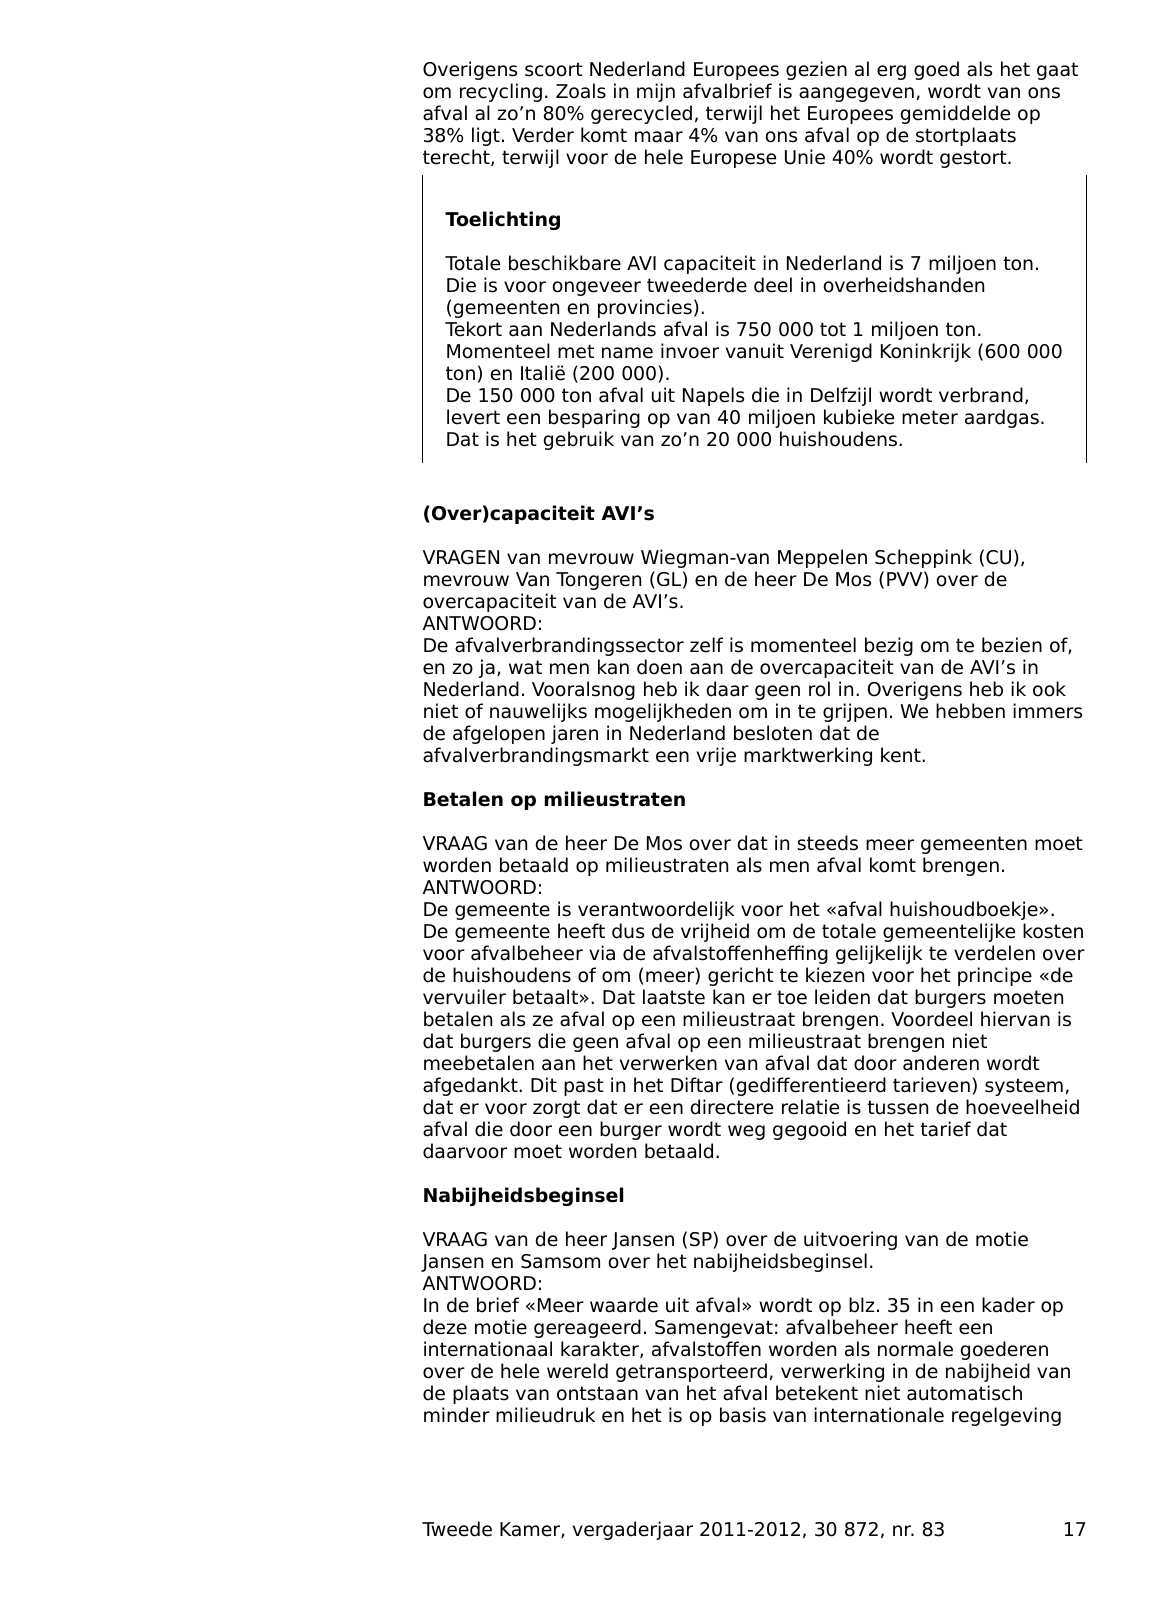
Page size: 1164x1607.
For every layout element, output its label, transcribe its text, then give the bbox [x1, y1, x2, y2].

text ANTWOORD: [422, 1273, 1087, 1295]
text VRAGEN van mevrouw Wiegman-van Meppelen Scheppink (CU), mevrouw Van Tongeren (GL) en de heer De Mos (PVV) over de overcapaciteit van de AVI’s. [422, 547, 1087, 613]
text In de brief «Meer waarde uit afval» wordt op blz. 35 in een kader op deze motie gereageerd. Samengevat: afvalbeheer heeft een internationaal karakter, afvalstoffen worden als normale goederen over de hele wereld getransporteerd, verwerking in de nabijheid van de plaats van ontstaan van het afval betekent niet automatisch minder milieudruk en het is op basis van internationale regelgeving [422, 1295, 1087, 1427]
text ANTWOORD: [422, 877, 1087, 899]
subtitle Betalen op milieustraten [422, 789, 1087, 811]
text De gemeente is verantwoordelijk voor het «afval huishoudboekje». [422, 899, 1087, 921]
text De afvalverbrandingssector zelf is momenteel bezig om te bezien of, en zo ja, wat men kan doen aan de overcapaciteit van de AVI’s in Nederland. Vooralsnog heb ik daar geen rol in. Overigens heb ik ook niet of nauwelijks mogelijkheden om in te grijpen. We hebben immers de afgelopen jaren in Nederland besloten dat de afvalverbrandingsmarkt een vrije marktwerking kent. [422, 634, 1087, 766]
text De gemeente heeft dus de vrijheid om de totale gemeentelijke kosten voor afvalbeheer via de afvalstoffenheffing gelijkelijk te verdelen over de huishoudens of om (meer) gericht te kiezen voor het principe «de vervuiler betaalt». Dat laatste kan er toe leiden dat burgers moeten betalen als ze afval op een milieustraat brengen. Voordeel hiervan is dat burgers die geen afval op een milieustraat brengen niet meebetalen aan het verwerken van afval dat door anderen wordt afgedankt. Dit past in het Diftar (gedifferentieerd tarieven) systeem, dat er voor zorgt dat er een directere relatie is tussen de hoeveelheid afval die door een burger wordt weg gegooid en het tarief dat daarvoor moet worden betaald. [422, 921, 1087, 1162]
text VRAAG van de heer De Mos over dat in steeds meer gemeenten moet worden betaald op milieustraten als men afval komt brengen. [422, 833, 1087, 877]
subtitle Nabijheidsbeginsel [422, 1185, 1087, 1207]
table_header Toelichting Totale beschikbare AVI capaciteit in Nederland is 7 miljoen ton. Die is voor ongeveer tweederde deel in overheidshanden (gemeenten en provincies). Tekort aan Nederlands afval is 750 000 tot 1 miljoen ton. Momenteel met name invoer vanuit Verenigd Koninkrijk (600 000 ton) en Italië (200 000). De 150 000 ton afval uit Napels die in Delfzijl wordt verbrand, levert een besparing op van 40 miljoen kubieke meter aardgas. Dat is het gebruik van zo’n 20 000 huishoudens. [423, 175, 1086, 463]
text Overigens scoort Nederland Europees gezien al erg goed als het gaat om recycling. Zoals in mijn afvalbrief is aangegeven, wordt van ons afval al zo’n 80% gerecycled, terwijl het Europees gemiddelde op 38% ligt. Verder komt maar 4% van ons afval op de stortplaats terecht, terwijl voor de hele Europese Unie 40% wordt gestort. [422, 59, 1087, 169]
text ANTWOORD: [422, 613, 1087, 634]
subtitle (Over)capaciteit AVI’s [422, 502, 1087, 524]
text VRAAG van de heer Jansen (SP) over de uitvoering van de motie Jansen en Samsom over het nabijheidsbeginsel. [422, 1229, 1087, 1273]
